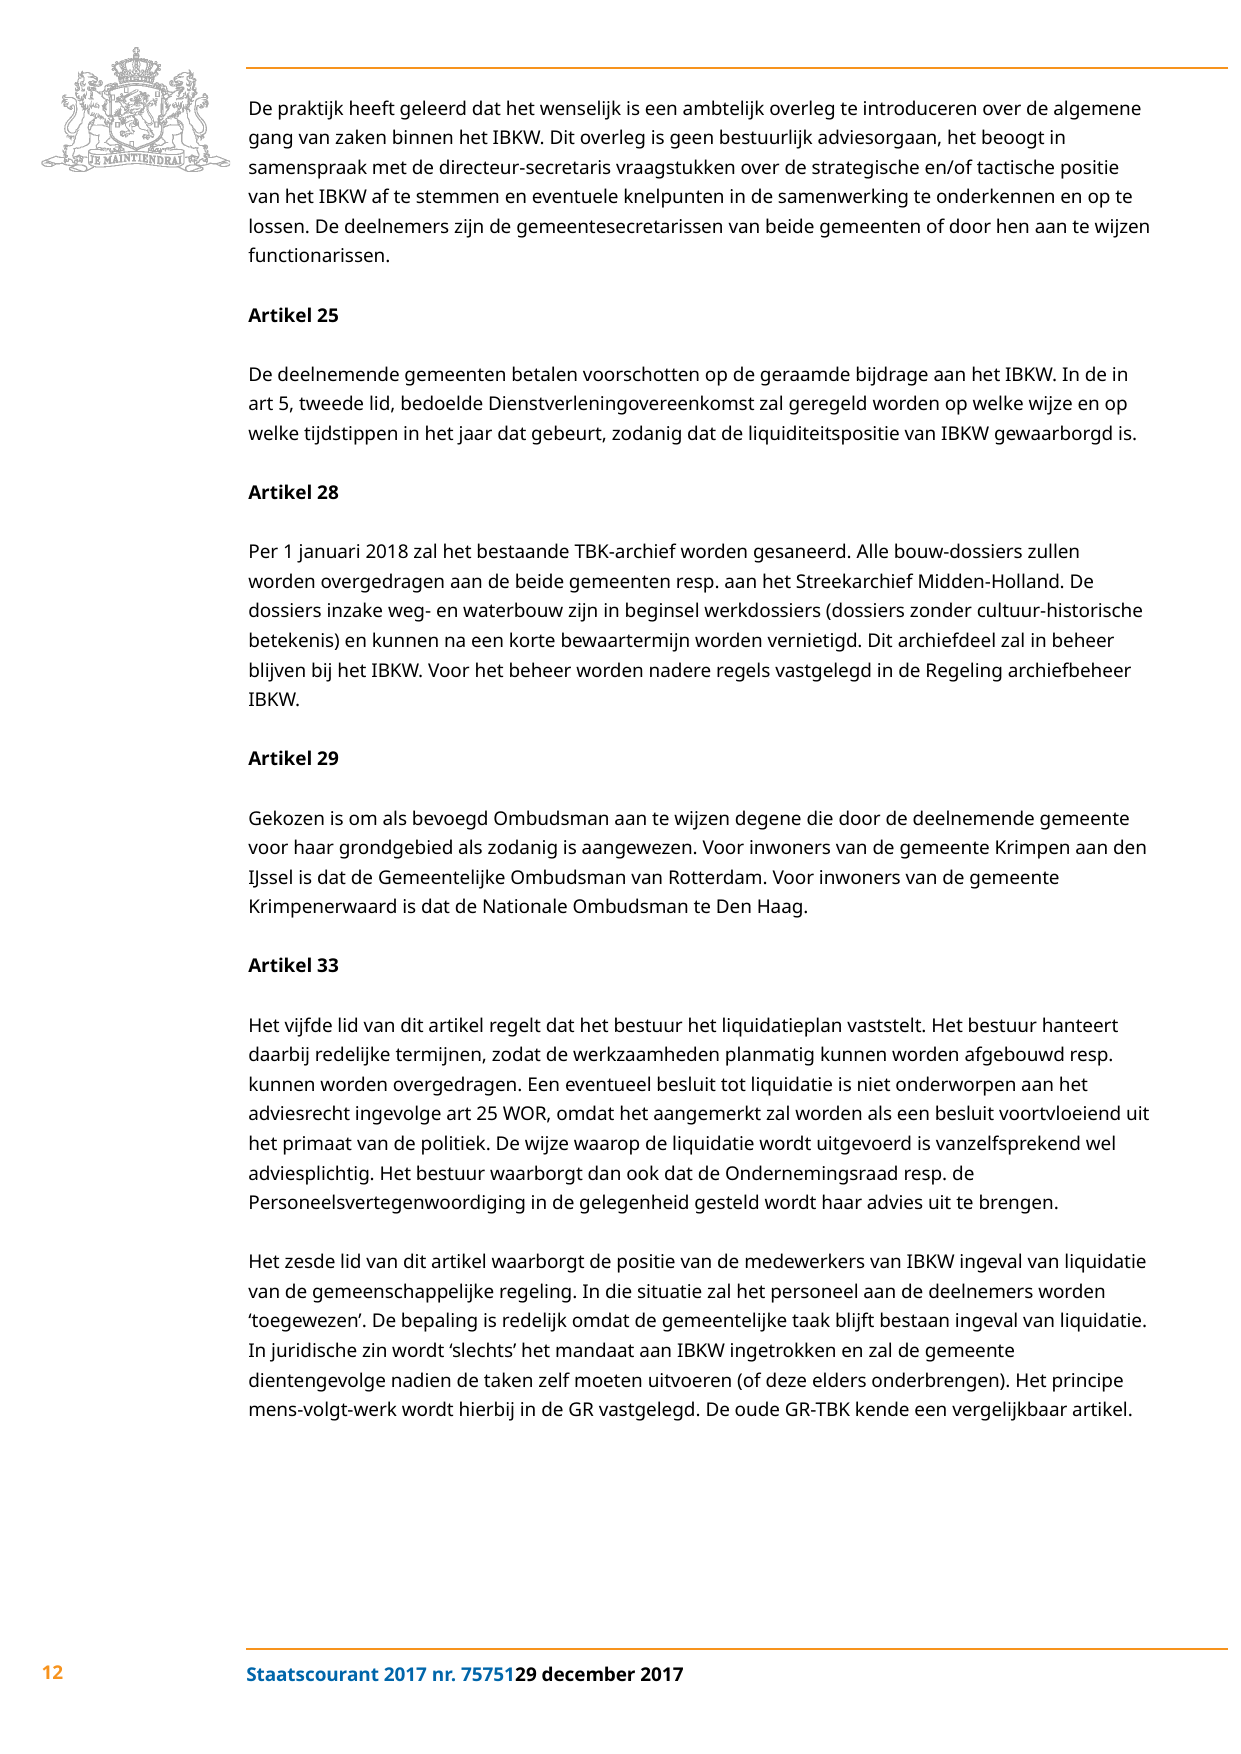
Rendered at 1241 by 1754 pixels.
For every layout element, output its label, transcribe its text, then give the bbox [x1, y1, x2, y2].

text Artikel 33 [248, 953, 1152, 978]
text Artikel 25 [248, 302, 1152, 328]
text Gekozen is om als bevoegd Ombudsman aan te wijzen degene die door de deelnemende gemeente voor haar grondgebied als zodanig is aangewezen. Voor inwoners van de gemeente Krimpen aan den IJssel is dat de Gemeentelijke Ombudsman van Rotterdam. Voor inwoners van de gemeente Krimpenerwaard is dat de Nationale Ombudsman te Den Haag. [248, 805, 1152, 919]
text Per 1 januari 2018 zal het bestaande TBK-archief worden gesaneerd. Alle bouw-dossiers zullen worden overgedragen aan de beide gemeenten resp. aan het Streekarchief Midden-Holland. De dossiers inzake weg- en waterbouw zijn in beginsel werkdossiers (dossiers zonder cultuur-historische betekenis) en kunnen na een korte bewaartermijn worden vernietigd. Dit archiefdeel zal in beheer blijven bij het IBKW. Voor het beheer worden nadere regels vastgelegd in de Regeling archiefbeheer IBKW. [248, 538, 1152, 712]
text De praktijk heeft geleerd dat het wenselijk is een ambtelijk overleg te introduceren over de algemene gang van zaken binnen het IBKW. Dit overleg is geen bestuurlijk adviesorgaan, het beoogt in samenspraak met de directeur-secretaris vraagstukken over de strategische en/of tactische positie van het IBKW af te stemmen en eventuele knelpunten in de samenwerking te onderkennen en op te lossen. De deelnemers zijn de gemeentesecretarissen van beide gemeenten of door hen aan te wijzen functionarissen. [248, 95, 1152, 268]
text Artikel 28 [248, 479, 1152, 505]
text Het zesde lid van dit artikel waarborgt de positie van de medewerkers van IBKW ingeval van liquidatie van de gemeenschappelijke regeling. In die situatie zal het personeel aan de deelnemers worden ‘toegewezen’. De bepaling is redelijk omdat de gemeentelijke taak blijft bestaan ingeval van liquidatie. In juridische zin wordt ‘slechts’ het mandaat aan IBKW ingetrokken en zal de gemeente dientengevolge nadien de taken zelf moeten uitvoeren (of deze elders onderbrengen). Het principe mens-volgt-werk wordt hierbij in de GR vastgelegd. De oude GR-TBK kende een vergelijkbaar artikel. [248, 1248, 1152, 1422]
text Artikel 29 [248, 746, 1152, 771]
text Het vijfde lid van dit artikel regelt dat het bestuur het liquidatieplan vaststelt. Het bestuur hanteert daarbij redelijke termijnen, zodat de werkzaamheden planmatig kunnen worden afgebouwd resp. kunnen worden overgedragen. Een eventueel besluit tot liquidatie is niet onderworpen aan het adviesrecht ingevolge art 25 WOR, omdat het aangemerkt zal worden als een besluit voortvloeiend uit het primaat van de politiek. De wijze waarop de liquidatie wordt uitgevoerd is vanzelfsprekend wel adviesplichtig. Het bestuur waarborgt dan ook dat de Ondernemingsraad resp. de Personeelsvertegenwoordiging in de gelegenheid gesteld wordt haar advies uit te brengen. [248, 1012, 1152, 1215]
picture [41, 47, 231, 172]
text De deelnemende gemeenten betalen voorschotten op de geraamde bijdrage aan het IBKW. In de in art 5, tweede lid, bedoelde Dienstverleningovereenkomst zal geregeld worden op welke wijze en op welke tijdstippen in het jaar dat gebeurt, zodanig dat de liquiditeitspositie van IBKW gewaarborgd is. [248, 361, 1152, 446]
